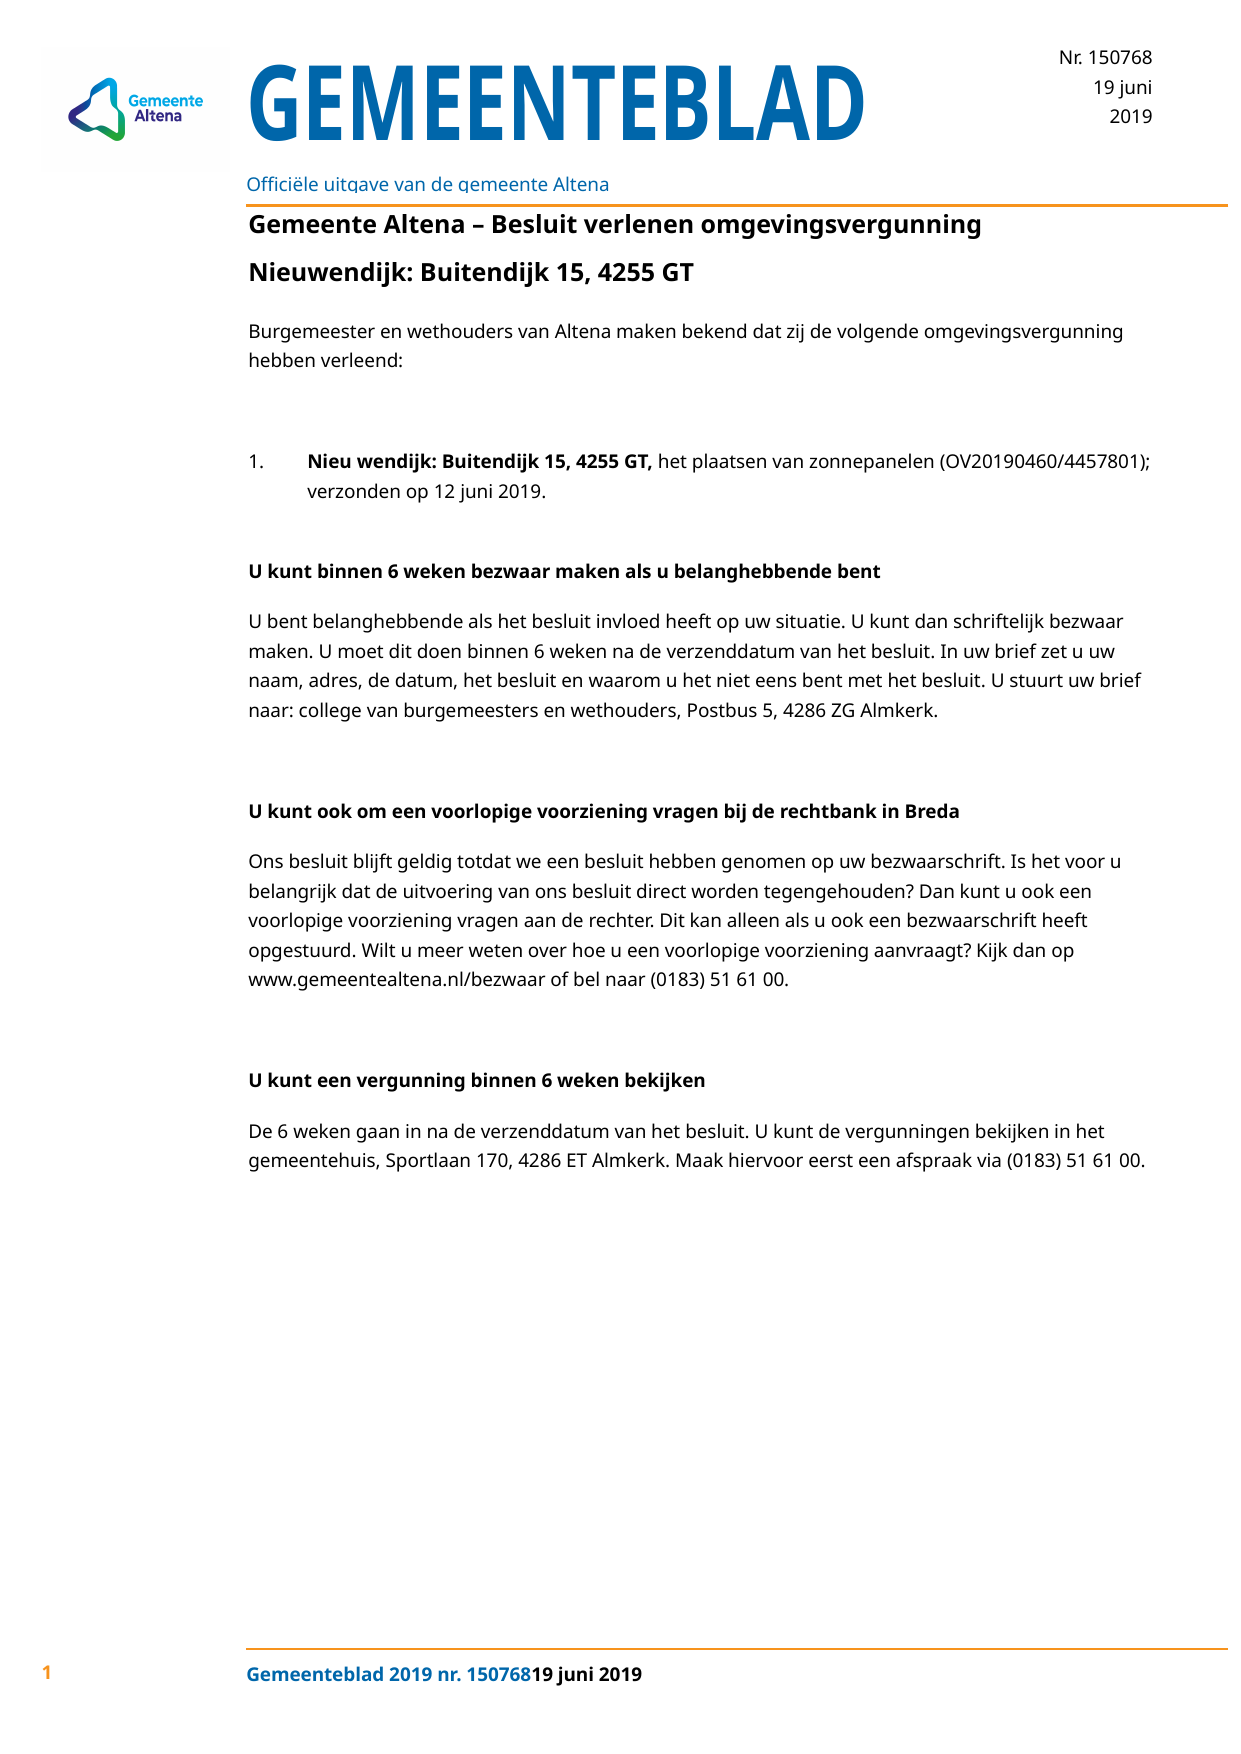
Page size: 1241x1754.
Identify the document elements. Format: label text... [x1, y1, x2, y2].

text U kunt binnen 6 weken bezwaar maken als u belanghebbende bent [248, 558, 1152, 584]
text U kunt een vergunning binnen 6 weken bekijken [248, 1067, 1152, 1093]
text De 6 weken gaan in na de verzenddatum van het besluit. U kunt de vergunningen bekijken in het gemeentehuis, Sportlaan 170, 4286 ET Almkerk. Maak hiervoor eerst een afspraak via (0183) 51 61 00. [248, 1118, 1152, 1173]
text Gemeente Altena – Besluit verlenen omgevingsvergunning Nieuwendijk: Buitendijk 15, 4255 GT [248, 207, 1152, 288]
text Burgemeester en wethouders van Altena maken bekend dat zij de volgende omgevingsvergunning hebben verleend: [248, 318, 1152, 373]
picture [41, 47, 231, 172]
text U bent belanghebbende als het besluit invloed heeft op uw situatie. U kunt dan schriftelijk bezwaar maken. U moet dit doen binnen 6 weken na de verzenddatum van het besluit. In uw brief zet u uw naam, adres, de datum, het besluit en waarom u het niet eens bent met het besluit. U stuurt uw brief naar: college van burgemeesters en wethouders, Postbus 5, 4286 ZG Almkerk. [248, 608, 1152, 723]
list Nieu wendijk: Buitendijk 15, 4255 GT, het plaatsen van zonnepanelen (OV20190460/4457801); verzonden op 12 juni 2019. [248, 448, 1152, 504]
text Ons besluit blijft geldig totdat we een besluit hebben genomen op uw bezwaarschrift. Is het voor u belangrijk dat de uitvoering van ons besluit direct worden tegengehouden? Dan kunt u ook een voorlopige voorziening vragen aan de rechter. Dit kan alleen als u ook een bezwaarschrift heeft opgestuurd. Wilt u meer weten over hoe u een voorlopige voorziening aanvraagt? Kijk dan op www.gemeentealtena.nl/bezwaar of bel naar (0183) 51 61 00. [248, 848, 1152, 992]
text U kunt ook om een voorlopige voorziening vragen bij de rechtbank in Breda [248, 798, 1152, 824]
